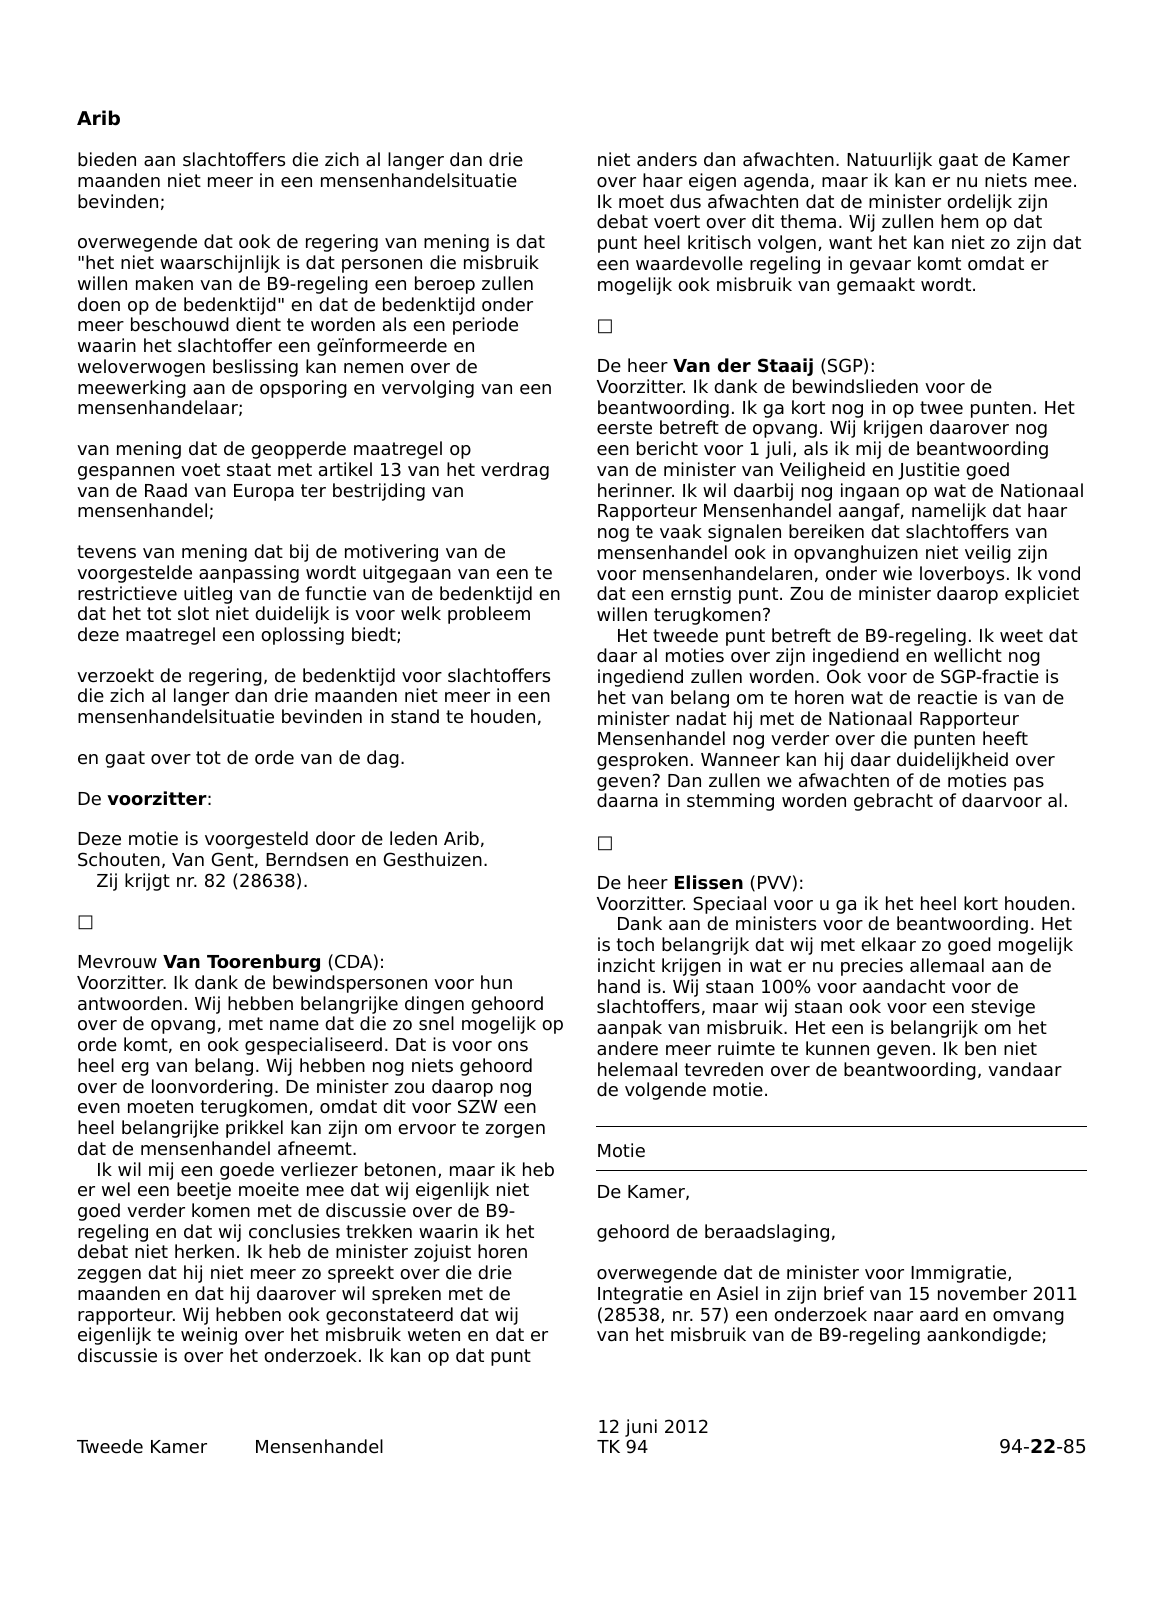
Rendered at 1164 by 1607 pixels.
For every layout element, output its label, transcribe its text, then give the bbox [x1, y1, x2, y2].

text tevens van mening dat bij de motivering van de voorgestelde aanpassing wordt uitgegaan van een te restrictieve uitleg van de functie van de bedenktijd en dat het tot slot niet duidelijk is voor welk probleem deze maatregel een oplossing biedt; [77, 542, 567, 646]
text Motie [596, 1141, 1087, 1161]
text Mevrouw Van Toorenburg (CDA): [77, 952, 567, 973]
text Het tweede punt betreft de B9-regeling. Ik weet dat daar al moties over zijn ingediend en wellicht nog ingediend zullen worden. Ook voor de SGP-fractie is het van belang om te horen wat de reactie is van de minister nadat hij met de Nationaal Rapporteur Mensenhandel nog verder over die punten heeft gesproken. Wanneer kan hij daar duidelijkheid over geven? Dan zullen we afwachten of de moties pas daarna in stemming worden gebracht of daarvoor al. [596, 626, 1087, 812]
text Voorzitter. Ik dank de bewindslieden voor de beantwoording. Ik ga kort nog in op twee punten. Het eerste betreft de opvang. Wij krijgen daarover nog een bericht voor 1 juli, als ik mij de beantwoording van de minister van Veiligheid en Justitie goed herinner. Ik wil daarbij nog ingaan op wat de Nationaal Rapporteur Mensenhandel aangaf, namelijk dat haar nog te vaak signalen bereiken dat slachtoffers van mensenhandel ook in opvanghuizen niet veilig zijn voor mensenhandelaren, onder wie loverboys. Ik vond dat een ernstig punt. Zou de minister daarop expliciet willen terugkomen? [596, 377, 1087, 626]
text en gaat over tot de orde van de dag. [77, 748, 567, 768]
text Voorzitter. Ik dank de bewindspersonen voor hun antwoorden. Wij hebben belangrijke dingen gehoord over de opvang, met name dat die zo snel mogelijk op orde komt, en ook gespecialiseerd. Dat is voor ons heel erg van belang. Wij hebben nog niets gehoord over de loonvordering. De minister zou daarop nog even moeten terugkomen, omdat dit voor SZW een heel belangrijke prikkel kan zijn om ervoor te zorgen dat de mensenhandel afneemt. [77, 973, 567, 1159]
text Ik wil mij een goede verliezer betonen, maar ik heb er wel een beetje moeite mee dat wij eigenlijk niet goed verder komen met de discussie over de B9-regeling en dat wij conclusies trekken waarin ik het debat niet herken. Ik heb de minister zojuist horen zeggen dat hij niet meer zo spreekt over die drie maanden en dat hij daarover wil spreken met de rapporteur. Wij hebben ook geconstateerd dat wij eigenlijk te weinig over het misbruik weten en dat er discussie is over het onderzoek. Ik kan op dat punt [77, 1159, 567, 1367]
text Voorzitter. Speciaal voor u ga ik het heel kort houden. [596, 893, 1087, 914]
text De heer Van der Staaij (SGP): [596, 356, 1087, 377]
text Deze motie is voorgesteld door de leden Arib, Schouten, Van Gent, Berndsen en Gesthuizen. [77, 829, 567, 871]
text □ [596, 832, 1087, 853]
text overwegende dat de minister voor Immigratie, Integratie en Asiel in zijn brief van 15 november 2011 (28538, nr. 57) een onderzoek naar aard en omvang van het misbruik van de B9-regeling aankondigde; [596, 1263, 1087, 1346]
text verzoekt de regering, de bedenktijd voor slachtoffers die zich al langer dan drie maanden niet meer in een mensenhandelsituatie bevinden in stand te houden, [77, 666, 567, 728]
text De voorzitter: [77, 788, 567, 809]
text De heer Elissen (PVV): [596, 873, 1087, 893]
text Dank aan de ministers voor de beantwoording. Het is toch belangrijk dat wij met elkaar zo goed mogelijk inzicht krijgen in wat er nu precies allemaal aan de hand is. Wij staan 100% voor aandacht voor de slachtoffers, maar wij staan ook voor een stevige aanpak van misbruik. Het een is belangrijk om het andere meer ruimte te kunnen geven. Ik ben niet helemaal tevreden over de beantwoording, vandaar de volgende motie. [596, 914, 1087, 1101]
text bieden aan slachtoffers die zich al langer dan drie maanden niet meer in een mensenhandelsituatie bevinden; [77, 150, 567, 212]
text De Kamer, [596, 1181, 1087, 1202]
text van mening dat de geopperde maatregel op gespannen voet staat met artikel 13 van het verdrag van de Raad van Europa ter bestrijding van mensenhandel; [77, 439, 567, 522]
text Zij krijgt nr. 82 (28638). [77, 871, 567, 891]
text overwegende dat ook de regering van mening is dat "het niet waarschijnlijk is dat personen die misbruik willen maken van de B9-regeling een beroep zullen doen op de bedenktijd" en dat de bedenktijd onder meer beschouwd dient te worden als een periode waarin het slachtoffer een geïnformeerde en weloverwogen beslissing kan nemen over de meewerking aan de opsporing en vervolging van een mensenhandelaar; [77, 232, 567, 419]
text niet anders dan afwachten. Natuurlijk gaat de Kamer over haar eigen agenda, maar ik kan er nu niets mee. Ik moet dus afwachten dat de minister ordelijk zijn debat voert over dit thema. Wij zullen hem op dat punt heel kritisch volgen, want het kan niet zo zijn dat een waardevolle regeling in gevaar komt omdat er mogelijk ook misbruik van gemaakt wordt. [596, 150, 1087, 295]
text gehoord de beraadslaging, [596, 1222, 1087, 1243]
text □ [77, 911, 567, 932]
text □ [596, 315, 1087, 336]
